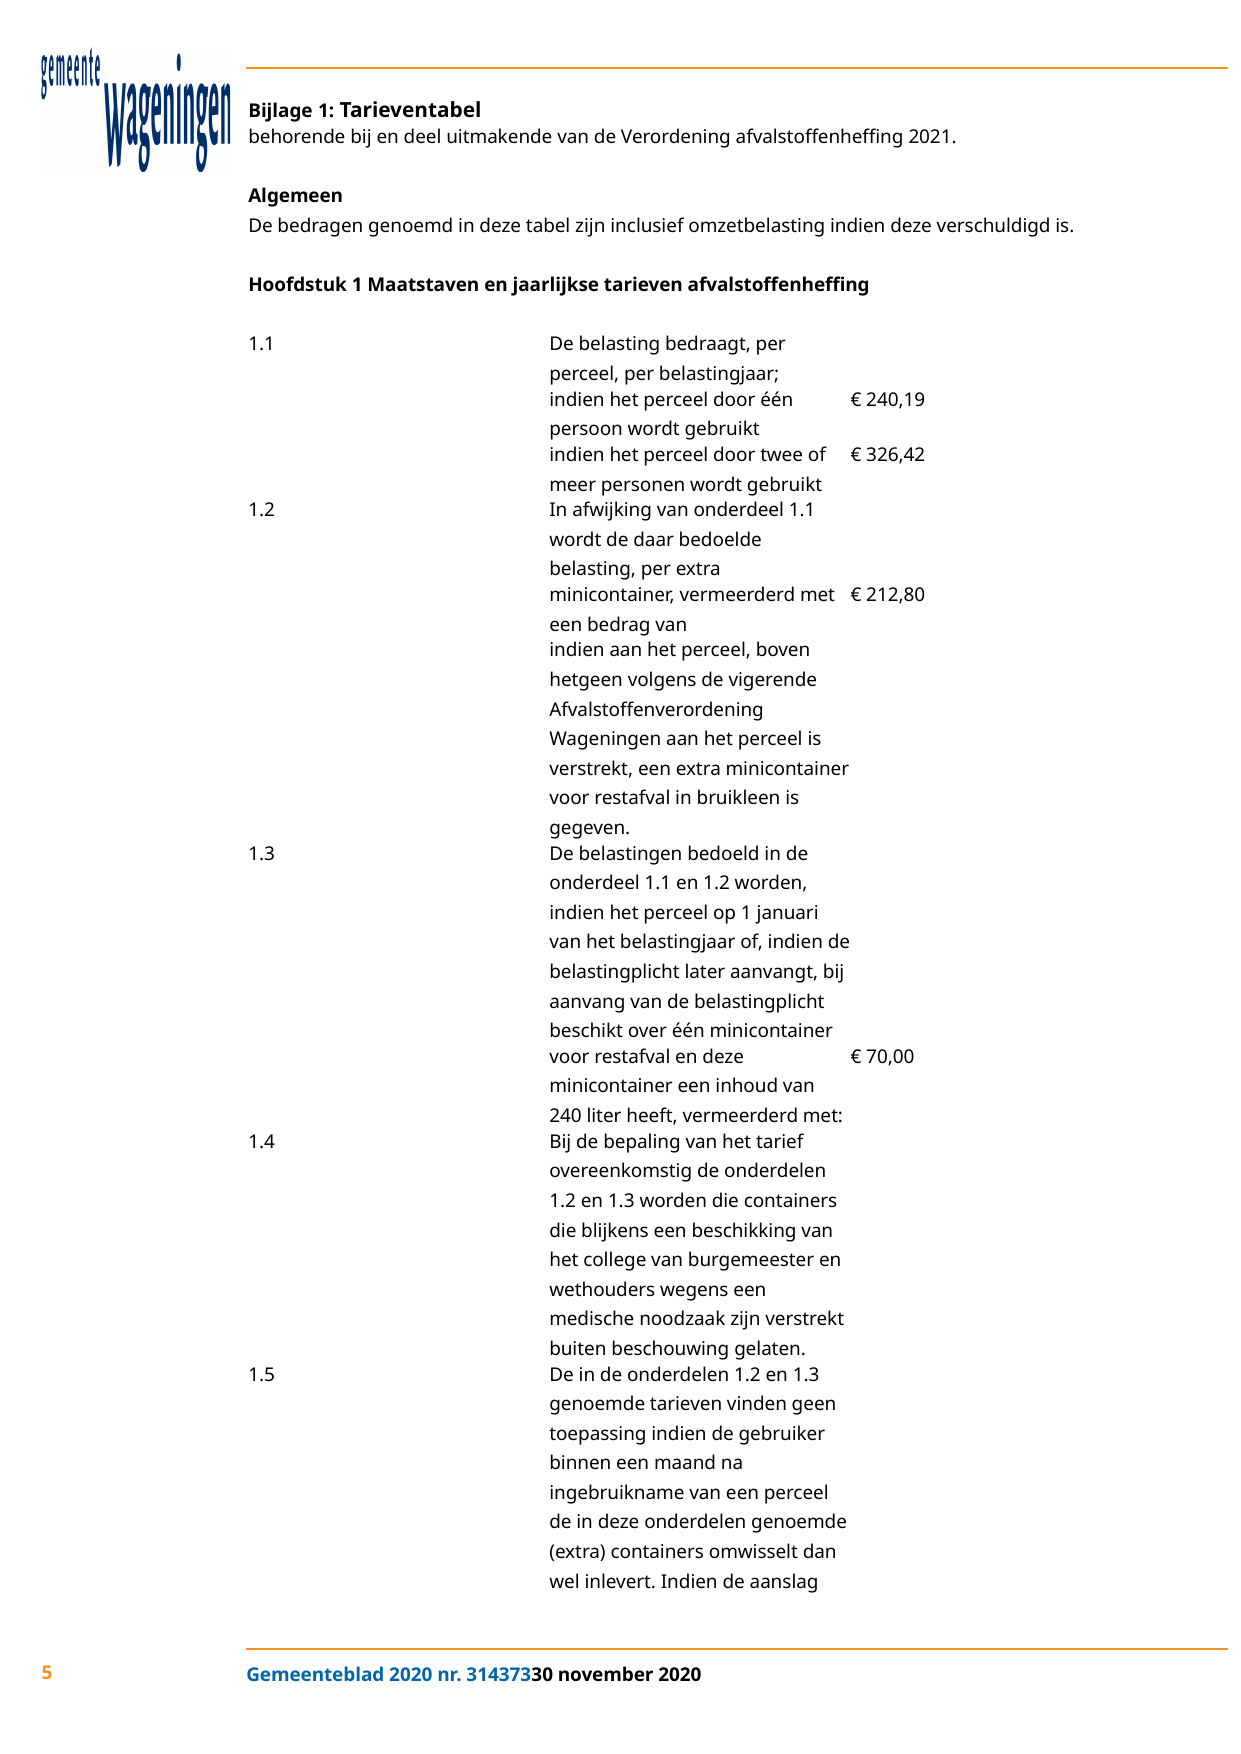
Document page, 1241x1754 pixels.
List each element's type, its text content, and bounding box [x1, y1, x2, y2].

table_cell [248, 1043, 549, 1128]
table_cell [248, 581, 549, 637]
table_cell [248, 386, 549, 441]
table_cell [850, 1361, 1152, 1594]
table_cell De belastingen bedoeld in de onderdeel 1.1 en 1.2 worden, indien het perceel op 1 januari van het belastingjaar of, indien de belastingplicht later aanvangt, bij aanvang van de belastingplicht beschikt over één minicontainer [549, 840, 850, 1043]
table_cell € 212,80 [850, 581, 1152, 637]
table_cell [248, 637, 549, 840]
table_cell Bij de bepaling van het tarief overeenkomstig de onderdelen 1.2 en 1.3 worden die containers die blijkens een beschikking van het college van burgemeester en wethouders wegens een medische noodzaak zijn verstrekt buiten beschouwing gelaten. [549, 1128, 850, 1361]
table_cell 1.3 [248, 840, 549, 1043]
table_cell De in de onderdelen 1.2 en 1.3 genoemde tarieven vinden geen toepassing indien de gebruiker binnen een maand na ingebruikname van een perceel de in deze onderdelen genoemde (extra) containers omwisselt dan wel inlevert. Indien de aanslag [549, 1361, 850, 1594]
table_header 1.1 [248, 331, 549, 386]
text Algemeen [248, 182, 1152, 208]
text behorende bij en deel uitmakende van de Verordening afvalstoffenheffing 2021. [248, 123, 1152, 149]
table_header De belasting bedraagt, per perceel, per belastingjaar; [549, 331, 850, 386]
picture [41, 47, 231, 172]
text De bedragen genoemd in deze tabel zijn inclusief omzetbelasting indien deze verschuldigd is. [248, 212, 1152, 238]
table_cell € 240,19 [850, 386, 1152, 441]
table_cell [850, 496, 1152, 581]
table_cell 1.2 [248, 496, 549, 581]
table_cell 1.5 [248, 1361, 549, 1594]
table_cell indien het perceel door één persoon wordt gebruikt [549, 386, 850, 441]
table_cell In afwijking van onderdeel 1.1 wordt de daar bedoelde belasting, per extra [549, 496, 850, 581]
table_cell [248, 441, 549, 496]
table_header [850, 331, 1152, 386]
table_cell voor restafval en deze minicontainer een inhoud van 240 liter heeft, vermeerderd met: [549, 1043, 850, 1128]
table_cell [850, 1128, 1152, 1361]
table_cell minicontainer, vermeerderd met een bedrag van [549, 581, 850, 637]
text Hoofdstuk 1 Maatstaven en jaarlijkse tarieven afvalstoffenheffing [248, 271, 1152, 297]
table_cell [850, 840, 1152, 1043]
text Bijlage 1: Tarieventabel [248, 95, 1152, 123]
table_cell € 70,00 [850, 1043, 1152, 1128]
table_cell 1.4 [248, 1128, 549, 1361]
table_cell indien aan het perceel, boven hetgeen volgens de vigerende Afvalstoffenverordening Wageningen aan het perceel is verstrekt, een extra minicontainer voor restafval in bruikleen is gegeven. [549, 637, 850, 840]
table_cell indien het perceel door twee of meer personen wordt gebruikt [549, 441, 850, 496]
table_cell [850, 637, 1152, 840]
table_cell € 326,42 [850, 441, 1152, 496]
